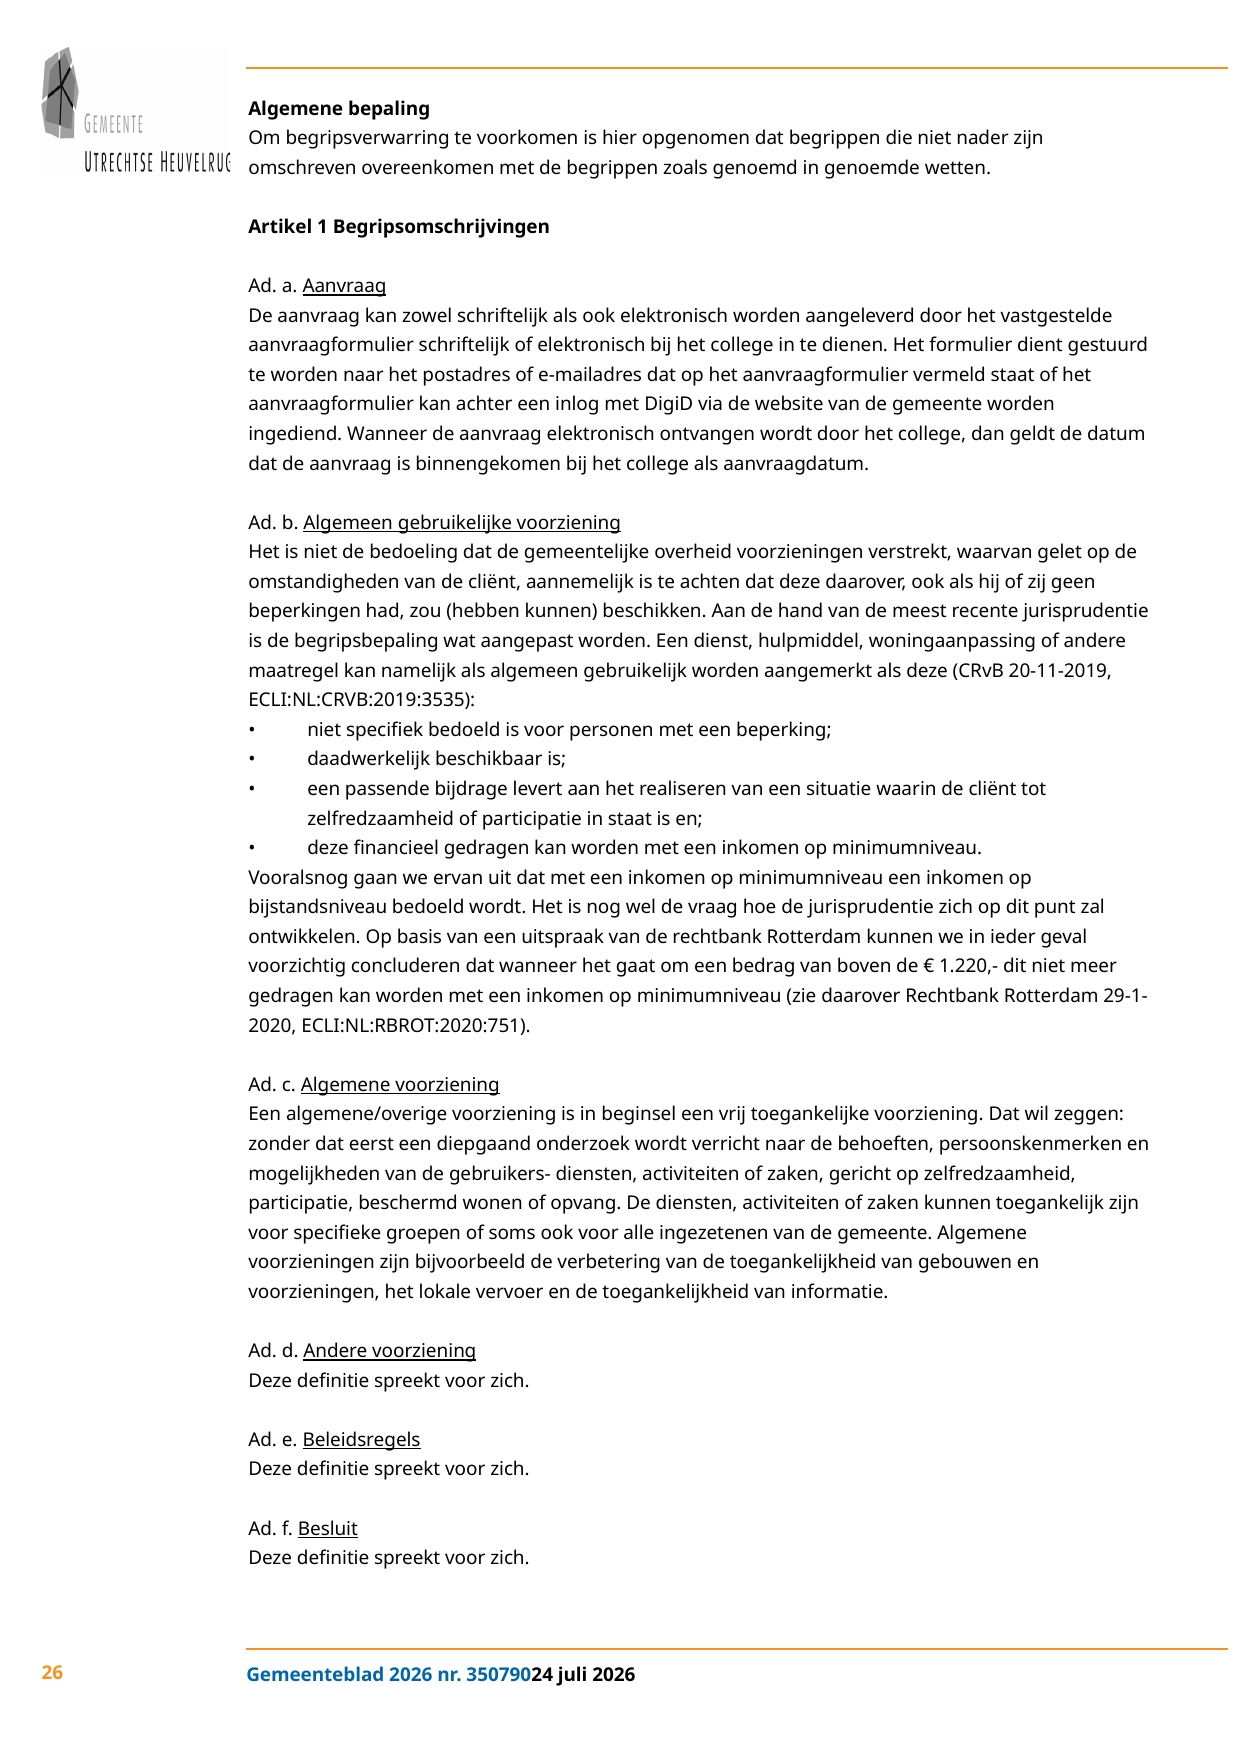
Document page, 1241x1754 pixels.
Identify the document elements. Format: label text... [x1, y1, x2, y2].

text Ad. f. Besluit [248, 1515, 1152, 1541]
list daadwerkelijk beschikbaar is; [248, 746, 1152, 771]
text Het is niet de bedoeling dat de gemeentelijke overheid voorzieningen verstrekt, waarvan gelet op de omstandigheden van de cliënt, aannemelijk is te achten dat deze daarover, ook als hij of zij geen beperkingen had, zou (hebben kunnen) beschikken. Aan de hand van de meest recente jurisprudentie is de begripsbepaling wat aangepast worden. Een dienst, hulpmiddel, woningaanpassing of andere maatregel kan namelijk als algemeen gebruikelijk worden aangemerkt als deze (CRvB 20-11-2019, ECLI:NL:CRVB:2019:3535): [248, 538, 1152, 712]
text Een algemene/overige voorziening is in beginsel een vrij toegankelijke voorziening. Dat wil zeggen: zonder dat eerst een diepgaand onderzoek wordt verricht naar de behoeften, persoonskenmerken en mogelijkheden van de gebruikers- diensten, activiteiten of zaken, gericht op zelfredzaamheid, participatie, beschermd wonen of opvang. De diensten, activiteiten of zaken kunnen toegankelijk zijn voor specifieke groepen of soms ook voor alle ingezetenen van de gemeente. Algemene voorzieningen zijn bijvoorbeeld de verbetering van de toegankelijkheid van gebouwen en voorzieningen, het lokale vervoer en de toegankelijkheid van informatie. [248, 1101, 1152, 1304]
text Deze definitie spreekt voor zich. [248, 1367, 1152, 1393]
text Ad. a. Aanvraag [248, 272, 1152, 298]
list niet specifiek bedoeld is voor personen met een beperking; [248, 716, 1152, 742]
text Algemene bepaling [248, 95, 1152, 121]
list een passende bijdrage levert aan het realiseren van een situatie waarin de cliënt tot zelfredzaamheid of participatie in staat is en; [248, 775, 1152, 831]
text Deze definitie spreekt voor zich. [248, 1544, 1152, 1570]
text De aanvraag kan zowel schriftelijk als ook elektronisch worden aangeleverd door het vastgestelde aanvraagformulier schriftelijk of elektronisch bij het college in te dienen. Het formulier dient gestuurd te worden naar het postadres of e-mailadres dat op het aanvraagformulier vermeld staat of het aanvraagformulier kan achter een inlog met DigiD via de website van de gemeente worden ingediend. Wanneer de aanvraag elektronisch ontvangen wordt door het college, dan geldt de datum dat de aanvraag is binnengekomen bij het college als aanvraagdatum. [248, 302, 1152, 476]
picture [41, 47, 231, 172]
text Ad. e. Beleidsregels [248, 1426, 1152, 1452]
text Om begripsverwarring te voorkomen is hier opgenomen dat begrippen die niet nader zijn omschreven overeenkomen met de begrippen zoals genoemd in genoemde wetten. [248, 124, 1152, 180]
text Deze definitie spreekt voor zich. [248, 1456, 1152, 1481]
text Ad. b. Algemeen gebruikelijke voorziening [248, 509, 1152, 535]
text Ad. d. Andere voorziening [248, 1337, 1152, 1363]
list deze financieel gedragen kan worden met een inkomen op minimumniveau. [248, 834, 1152, 860]
text Ad. c. Algemene voorziening [248, 1071, 1152, 1097]
text Artikel 1 Begripsomschrijvingen [248, 213, 1152, 239]
text Vooralsnog gaan we ervan uit dat met een inkomen op minimumniveau een inkomen op bijstandsniveau bedoeld wordt. Het is nog wel de vraag hoe de jurisprudentie zich op dit punt zal ontwikkelen. Op basis van een uitspraak van de rechtbank Rotterdam kunnen we in ieder geval voorzichtig concluderen dat wanneer het gaat om een bedrag van boven de € 1.220,- dit niet meer gedragen kan worden met een inkomen op minimumniveau (zie daarover Rechtbank Rotterdam 29-1-2020, ECLI:NL:RBROT:2020:751). [248, 864, 1152, 1038]
